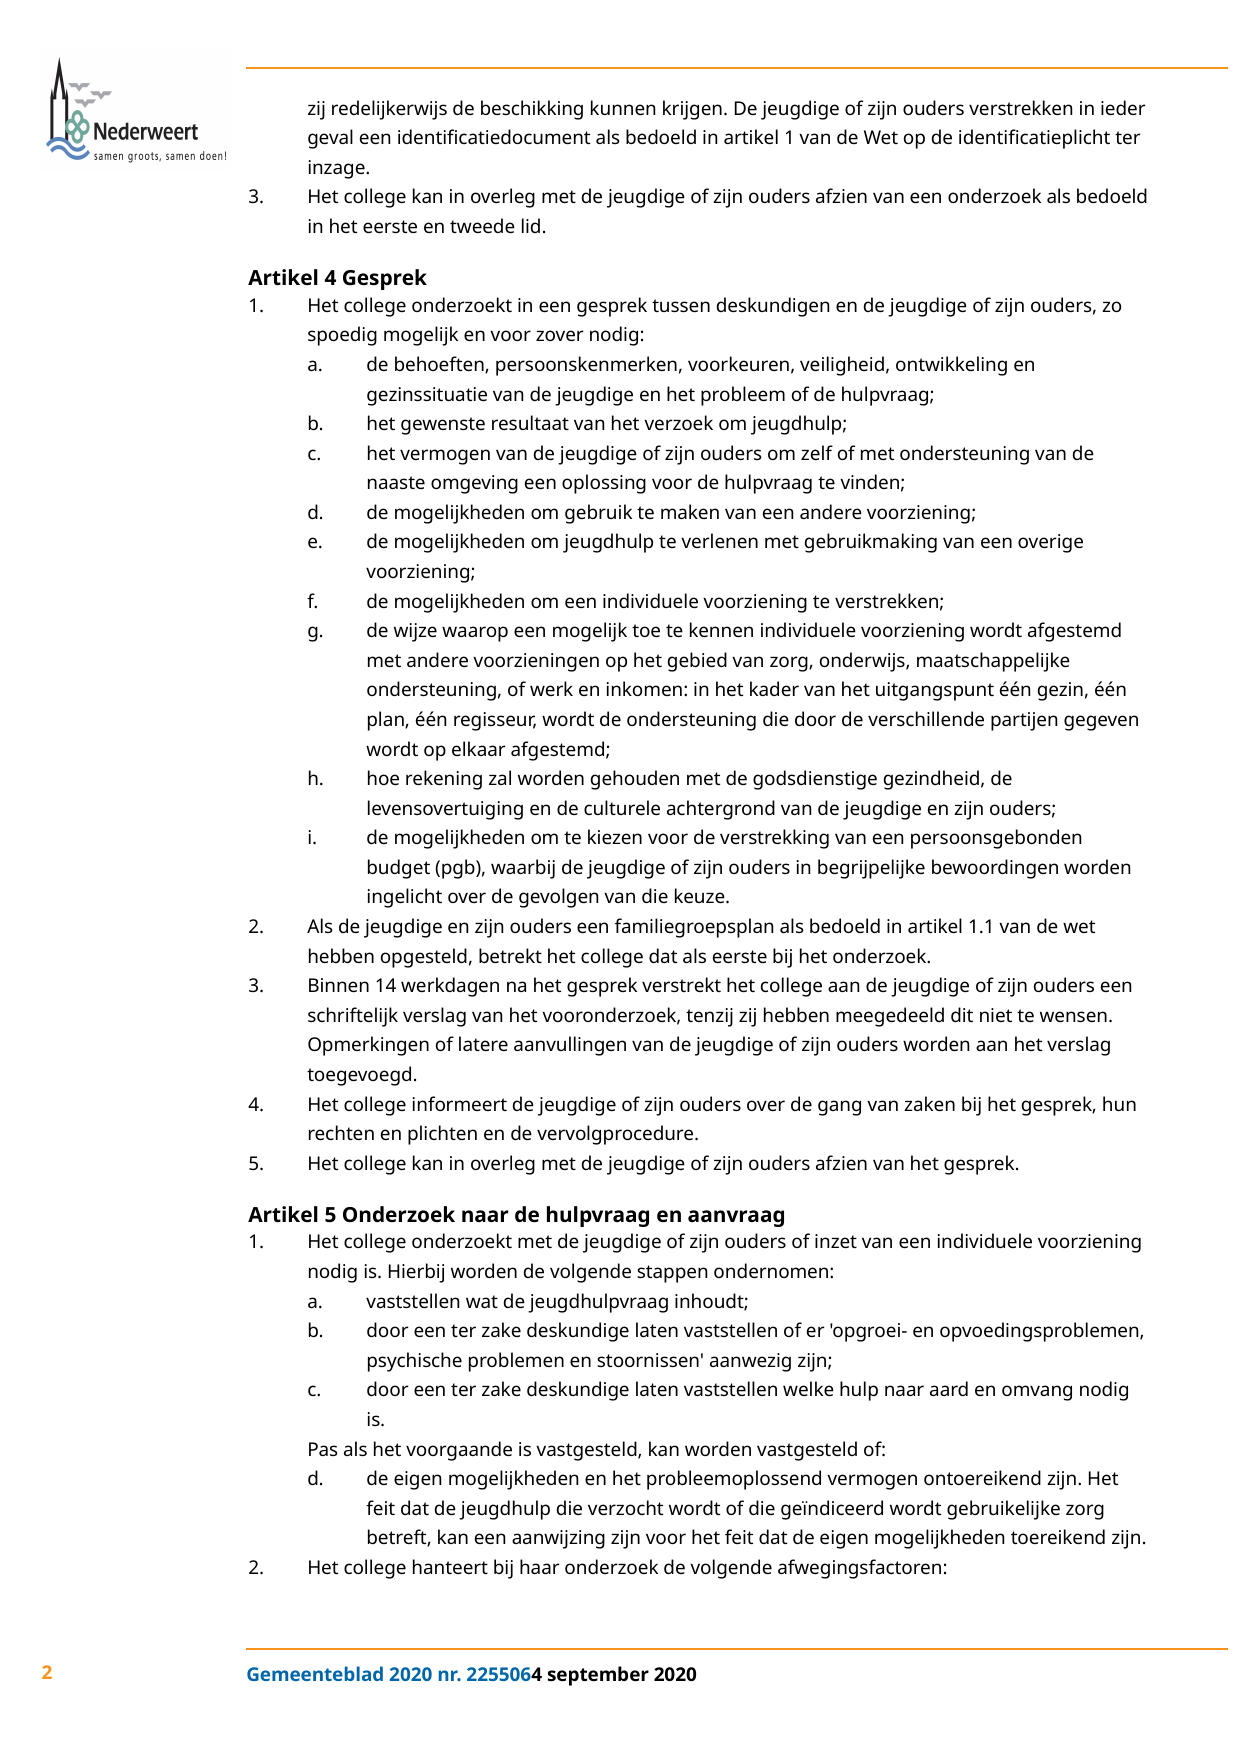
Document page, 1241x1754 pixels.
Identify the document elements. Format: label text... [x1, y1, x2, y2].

list Het college onderzoekt met de jeugdige of zijn ouders of inzet van een individuele voorziening nodig is. Hierbij worden de volgende stappen ondernomen: [248, 1229, 1152, 1284]
list het vermogen van de jeugdige of zijn ouders om zelf of met ondersteuning van de naaste omgeving een oplossing voor de hulpvraag te vinden; [307, 440, 1152, 495]
list zij redelijkerwijs de beschikking kunnen krijgen. De jeugdige of zijn ouders verstrekken in ieder geval een identificatiedocument als bedoeld in artikel 1 van de Wet op de identificatieplicht ter inzage. [248, 95, 1152, 180]
list Het college hanteert bij haar onderzoek de volgende afwegingsfactoren: [248, 1554, 1152, 1580]
text Artikel 5 Onderzoek naar de hulpvraag en aanvraag [248, 1200, 1152, 1229]
list Het college kan in overleg met de jeugdige of zijn ouders afzien van een onderzoek als bedoeld in het eerste en tweede lid. [248, 183, 1152, 239]
list het gewenste resultaat van het verzoek om jeugdhulp; [307, 410, 1152, 436]
list de mogelijkheden om een individuele voorziening te verstrekken; [307, 588, 1152, 613]
picture [41, 47, 231, 172]
list de mogelijkheden om te kiezen voor de verstrekking van een persoonsgebonden budget (pgb), waarbij de jeugdige of zijn ouders in begrijpelijke bewoordingen worden ingelicht over de gevolgen van die keuze. [307, 824, 1152, 909]
list de wijze waarop een mogelijk toe te kennen individuele voorziening wordt afgestemd met andere voorzieningen op het gebied van zorg, onderwijs, maatschappelijke ondersteuning, of werk en inkomen: in het kader van het uitgangspunt één gezin, één plan, één regisseur, wordt de ondersteuning die door de verschillende partijen gegeven wordt op elkaar afgestemd; [307, 617, 1152, 761]
list de behoeften, persoonskenmerken, voorkeuren, veiligheid, ontwikkeling en gezinssituatie van de jeugdige en het probleem of de hulpvraag; [307, 351, 1152, 406]
list de eigen mogelijkheden en het probleemoplossend vermogen ontoereikend zijn. Het feit dat de jeugdhulp die verzocht wordt of die geïndiceerd wordt gebruikelijke zorg betreft, kan een aanwijzing zijn voor het feit dat de eigen mogelijkheden toereikend zijn. [307, 1465, 1152, 1550]
list Als de jeugdige en zijn ouders een familiegroepsplan als bedoeld in artikel 1.1 van de wet hebben opgesteld, betrekt het college dat als eerste bij het onderzoek. [248, 913, 1152, 968]
list hoe rekening zal worden gehouden met de godsdienstige gezindheid, de levensovertuiging en de culturele achtergrond van de jeugdige en zijn ouders; [307, 765, 1152, 821]
list Binnen 14 werkdagen na het gesprek verstrekt het college aan de jeugdige of zijn ouders een schriftelijk verslag van het vooronderzoek, tenzij zij hebben meegedeeld dit niet te wensen. Opmerkingen of latere aanvullingen van de jeugdige of zijn ouders worden aan het verslag toegevoegd. [248, 972, 1152, 1087]
list de mogelijkheden om jeugdhulp te verlenen met gebruikmaking van een overige voorziening; [307, 529, 1152, 584]
list Het college informeert de jeugdige of zijn ouders over de gang van zaken bij het gesprek, hun rechten en plichten en de vervolgprocedure. [248, 1091, 1152, 1146]
list Het college onderzoekt in een gesprek tussen deskundigen en de jeugdige of zijn ouders, zo spoedig mogelijk en voor zover nodig: [248, 292, 1152, 347]
list vaststellen wat de jeugdhulpvraag inhoudt; [307, 1288, 1152, 1314]
list door een ter zake deskundige laten vaststellen of er 'opgroei- en opvoedingsproblemen, psychische problemen en stoornissen' aanwezig zijn; [307, 1317, 1152, 1373]
list Pas als het voorgaande is vastgesteld, kan worden vastgesteld of: [248, 1436, 1152, 1462]
list de mogelijkheden om gebruik te maken van een andere voorziening; [307, 499, 1152, 525]
list Het college kan in overleg met de jeugdige of zijn ouders afzien van het gesprek. [248, 1150, 1152, 1176]
text Artikel 4 Gesprek [248, 263, 1152, 292]
list door een ter zake deskundige laten vaststellen welke hulp naar aard en omvang nodig is. [307, 1377, 1152, 1432]
